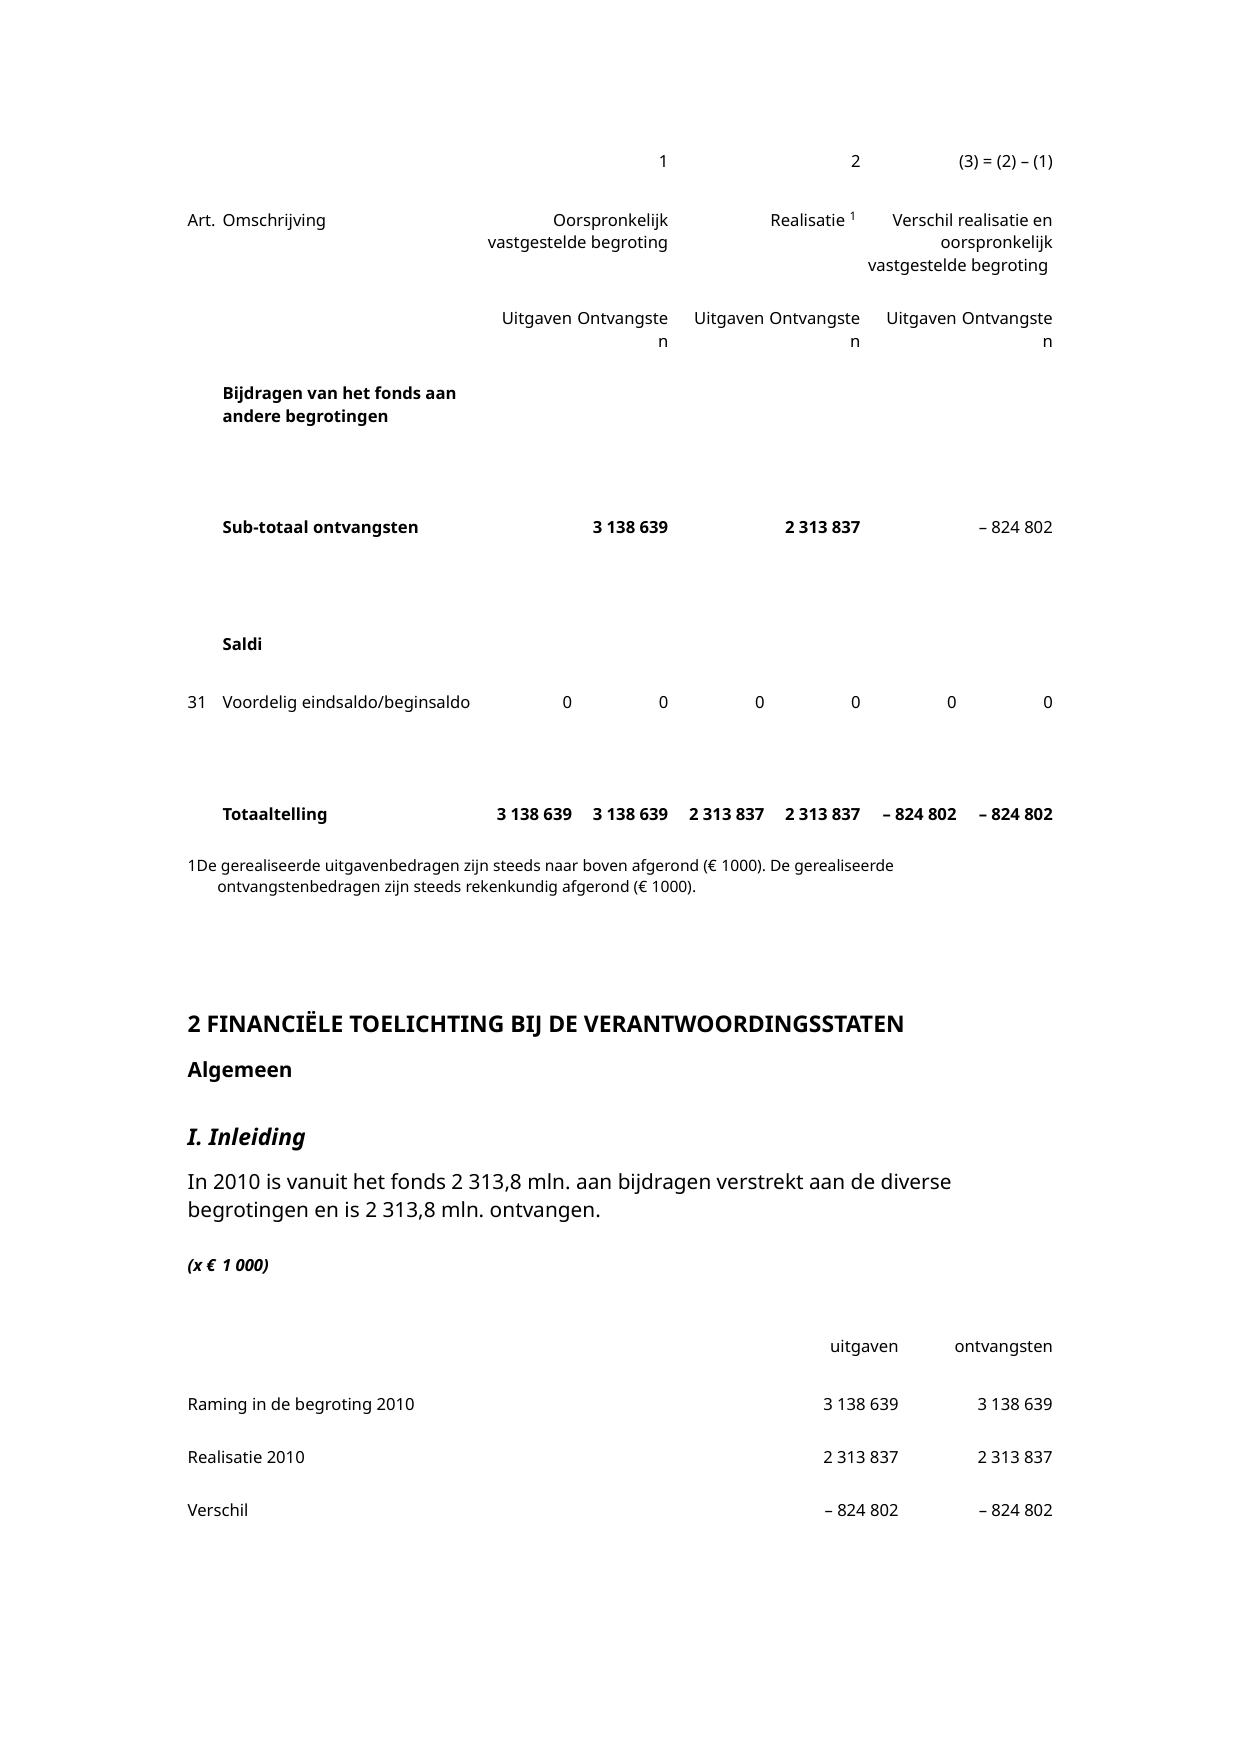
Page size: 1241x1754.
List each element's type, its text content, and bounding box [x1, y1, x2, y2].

table_cell 1De gerealiseerde uitgavenbedragen zijn steeds naar boven afgerond (€ 1000). De gerealiseerde ontvangstenbedragen zijn steeds rekenkundig afgerond (€ 1000). [188, 855, 1053, 927]
table_cell [572, 744, 668, 802]
table_cell [860, 458, 956, 516]
table_cell [764, 744, 860, 802]
table_cell Verschil [188, 1498, 744, 1551]
table_cell Omschrijving [223, 209, 476, 307]
table_cell 0 [572, 691, 668, 744]
table_cell [764, 382, 860, 457]
table_cell 3 138 639 [744, 1393, 898, 1446]
table_cell [188, 744, 222, 802]
subtitle 2 FINANCIËLE TOELICHTING BIJ DE VERANTWOORDINGSSTATEN [187, 1008, 1053, 1040]
table_cell [223, 307, 476, 382]
table_cell [476, 516, 572, 574]
table_cell [476, 633, 572, 691]
table_cell Oorspronkelijk vastgestelde begroting [476, 209, 668, 307]
table_cell [476, 382, 572, 457]
table_header [188, 150, 222, 208]
table_cell 31 [188, 691, 222, 744]
table_cell 0 [476, 691, 572, 744]
table_cell 2 313 837 [668, 802, 764, 855]
table_cell [223, 574, 476, 633]
table_cell 0 [956, 691, 1053, 744]
table_cell [572, 458, 668, 516]
table_cell [764, 633, 860, 691]
table_cell Art. [188, 209, 222, 307]
table_cell 3 138 639 [476, 802, 572, 855]
table_cell 2 313 837 [764, 516, 860, 574]
text (x € 1 000) [187, 1254, 1053, 1276]
table_header [188, 1334, 744, 1393]
table_cell [223, 458, 476, 516]
table_cell [668, 458, 764, 516]
table_cell 2 313 837 [764, 802, 860, 855]
table_cell [860, 516, 956, 574]
table_cell 0 [668, 691, 764, 744]
table_cell – 824 802 [898, 1498, 1053, 1551]
table_cell [572, 382, 668, 457]
table_cell – 824 802 [956, 802, 1053, 855]
table_header 1 [476, 150, 668, 208]
table_cell [860, 633, 956, 691]
table_cell [476, 744, 572, 802]
table_cell [764, 574, 860, 633]
table_cell Uitgaven [860, 307, 956, 382]
table_cell Sub-totaal ontvangsten [223, 516, 476, 574]
table_cell [188, 307, 222, 382]
table_cell Ontvangsten [764, 307, 860, 382]
table_cell 2 313 837 [898, 1446, 1053, 1498]
table_cell [860, 382, 956, 457]
text In 2010 is vanuit het fonds 2 313,8 mln. aan bijdragen verstrekt aan de diverse begrotingen en is 2 313,8 mln. ontvangen. [187, 1167, 1053, 1224]
table_cell [668, 744, 764, 802]
table_cell [668, 574, 764, 633]
table_cell [956, 744, 1053, 802]
table_cell [188, 382, 222, 457]
table_cell 0 [860, 691, 956, 744]
table_cell Bijdragen van het fonds aan andere begrotingen [223, 382, 476, 457]
table_cell [668, 516, 764, 574]
table_cell [188, 458, 222, 516]
table_cell Uitgaven [476, 307, 572, 382]
table_cell 3 138 639 [572, 802, 668, 855]
table_header [223, 150, 476, 208]
table_cell [764, 458, 860, 516]
table_cell [572, 574, 668, 633]
table_cell [188, 574, 222, 633]
table_cell Realisatie 2010 [188, 1446, 744, 1498]
table_header uitgaven [744, 1334, 898, 1393]
text Algemeen [187, 1055, 1053, 1083]
table_cell Ontvangsten [572, 307, 668, 382]
table_cell [188, 802, 222, 855]
table_cell – 824 802 [956, 516, 1053, 574]
subtitle I. Inleiding [187, 1121, 1053, 1152]
table_cell 3 138 639 [898, 1393, 1053, 1446]
table_cell Verschil realisatie en oorspronkelijk vastgestelde begroting [860, 209, 1053, 307]
table_cell Raming in de begroting 2010 [188, 1393, 744, 1446]
table_cell [956, 574, 1053, 633]
table_cell [188, 633, 222, 691]
table_cell [668, 382, 764, 457]
table_cell [956, 633, 1053, 691]
table_header 2 [668, 150, 860, 208]
table_header ontvangsten [898, 1334, 1053, 1393]
table_cell [860, 574, 956, 633]
table_cell [860, 744, 956, 802]
table_cell [188, 516, 222, 574]
table_cell Voordelig eindsaldo/beginsaldo [223, 691, 476, 744]
table_cell Ontvangsten [956, 307, 1053, 382]
table_cell [223, 744, 476, 802]
table_cell [476, 458, 572, 516]
table_cell 3 138 639 [572, 516, 668, 574]
table_cell Totaaltelling [223, 802, 476, 855]
table_cell – 824 802 [744, 1498, 898, 1551]
table_cell [956, 458, 1053, 516]
table_cell – 824 802 [860, 802, 956, 855]
table_cell [476, 574, 572, 633]
table_cell [572, 633, 668, 691]
table_cell 0 [764, 691, 860, 744]
table_cell Uitgaven [668, 307, 764, 382]
table_cell [956, 382, 1053, 457]
table_cell 2 313 837 [744, 1446, 898, 1498]
table_cell Saldi [223, 633, 476, 691]
table_cell [668, 633, 764, 691]
table_cell Realisatie 1 [668, 209, 860, 307]
table_header (3) = (2) – (1) [860, 150, 1053, 208]
